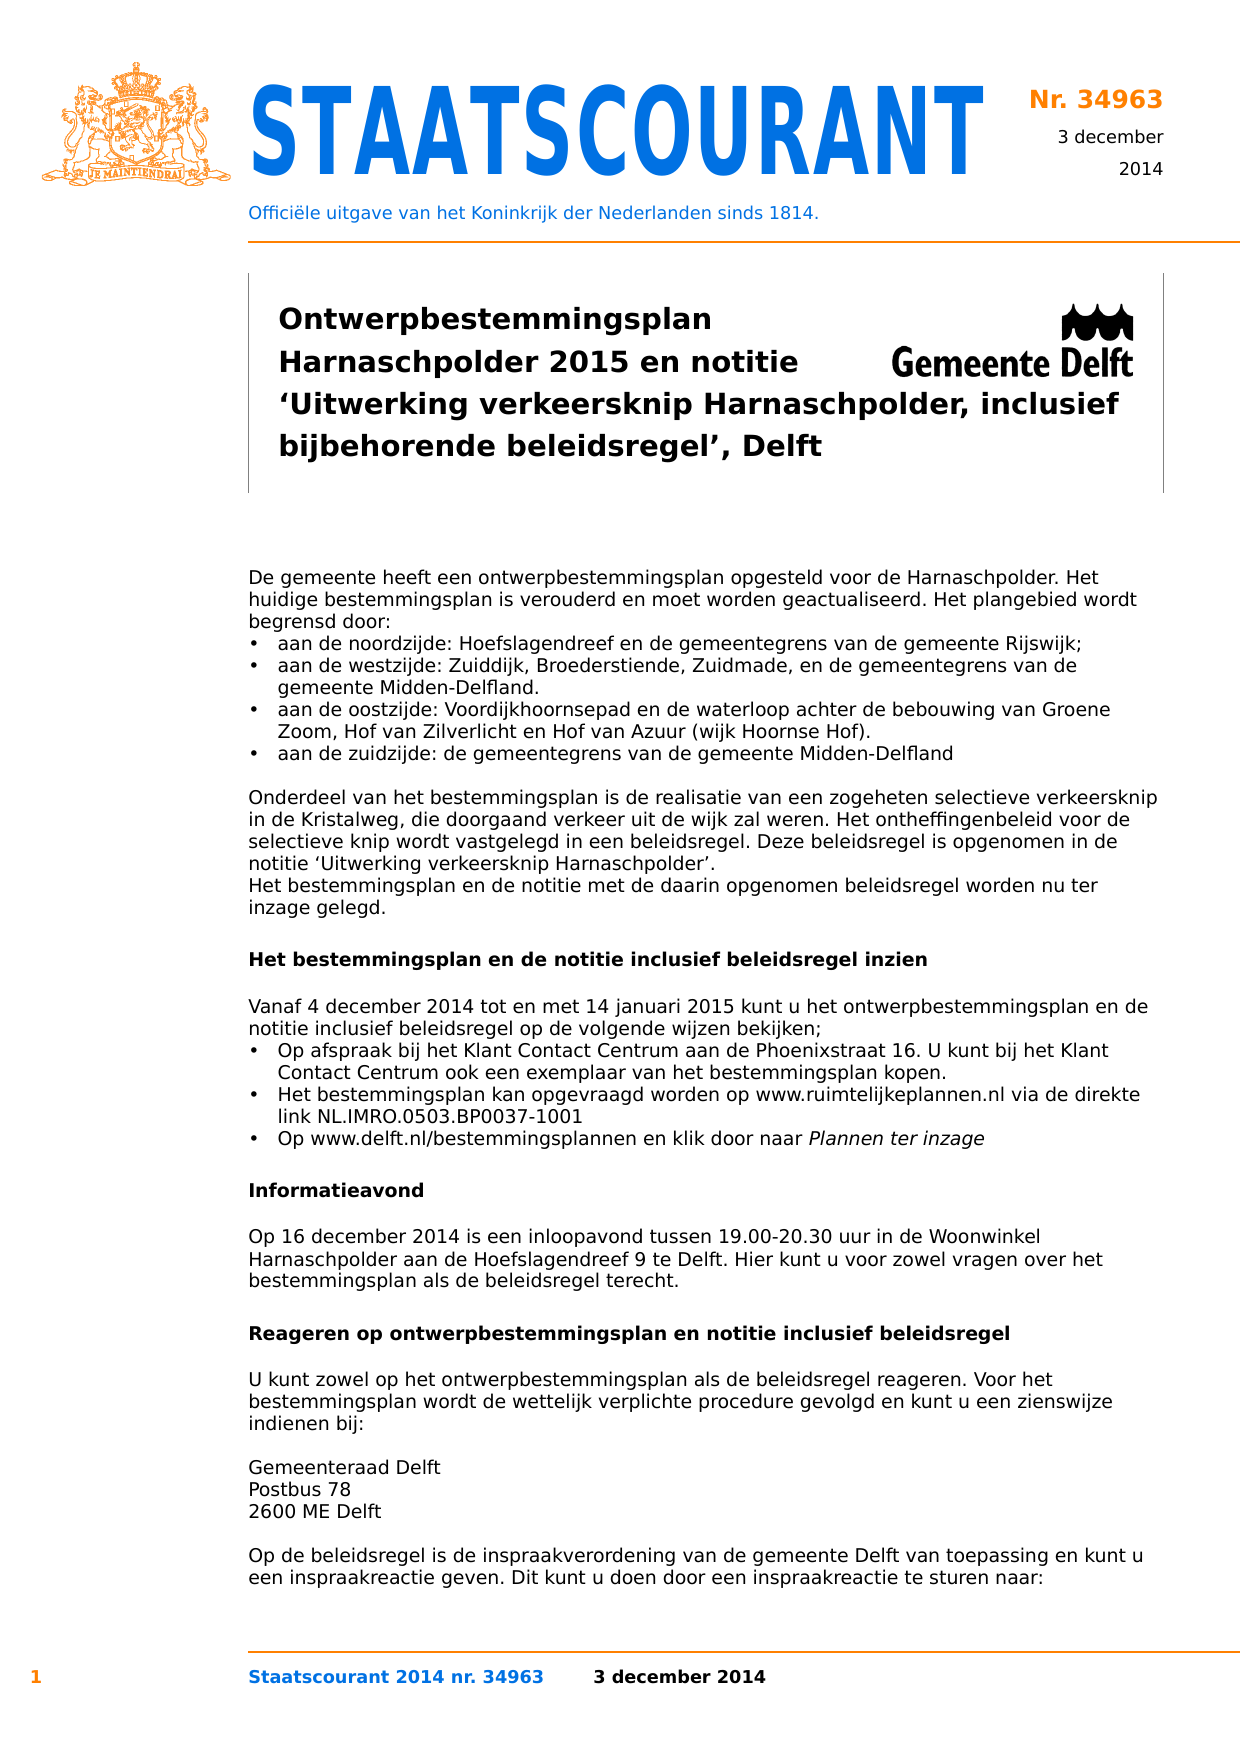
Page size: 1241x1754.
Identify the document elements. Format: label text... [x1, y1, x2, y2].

subtitle Reageren op ontwerpbestemmingsplan en notitie inclusief beleidsregel [248, 1322, 1163, 1344]
table_header Nr. 34963 [998, 62, 1240, 121]
text Op 16 december 2014 is een inloopavond tussen 19.00-20.30 uur in de Woonwinkel Harnaschpolder aan de Hoefslagendreef 9 te Delft. Hier kunt u voor zowel vragen over het bestemmingsplan als de beleidsregel terecht. [248, 1226, 1163, 1292]
table_header STAATSCOURANT [248, 62, 998, 203]
text Het bestemmingsplan en de notitie met de daarin opgenomen beleidsregel worden nu ter inzage gelegd. [248, 875, 1163, 919]
text Postbus 78 [248, 1479, 1163, 1501]
text • Op www.delft.nl/bestemmingsplannen en klik door naar Plannen ter inzage [248, 1127, 1163, 1149]
table_cell Officiële uitgave van het Koninkrijk der Nederlanden sinds 1814. [248, 203, 1240, 241]
text U kunt zowel op het ontwerpbestemmingsplan als de beleidsregel reageren. Voor het bestemmingsplan wordt de wettelijk verplichte procedure gevolgd en kunt u een zienswijze indienen bij: [248, 1369, 1163, 1435]
table_header [25, 62, 248, 241]
text • aan de oostzijde: Voordijkhoornsepad en de waterloop achter de bebouwing van Groene Zoom, Hof van Zilverlicht en Hof van Azuur (wijk Hoornse Hof). [248, 699, 1163, 743]
picture [41, 62, 231, 186]
text • aan de zuidzijde: de gemeentegrens van de gemeente Midden-Delfland [248, 743, 1163, 765]
subtitle Informatieavond [248, 1179, 1163, 1201]
text Gemeenteraad Delft [248, 1457, 1163, 1479]
text • Het bestemmingsplan kan opgevraagd worden op www.ruimtelijkeplannen.nl via de direkte link NL.IMRO.0503.BP0037-1001 [248, 1083, 1163, 1127]
text 2600 ME Delft [248, 1501, 1163, 1523]
subtitle Ontwerpbestemmingsplan Harnaschpolder 2015 en notitie ‘Uitwerking verkeersknip Harnaschpolder, inclusief bijbehorende beleidsregel’, Delft [249, 273, 1163, 493]
text Vanaf 4 december 2014 tot en met 14 januari 2015 kunt u het ontwerpbestemmingsplan en de notitie inclusief beleidsregel op de volgende wijzen bekijken; [248, 996, 1163, 1039]
text Onderdeel van het bestemmingsplan is de realisatie van een zogeheten selectieve verkeersknip in de Kristalweg, die doorgaand verkeer uit de wijk zal weren. Het ontheffingenbeleid voor de selectieve knip wordt vastgelegd in een beleidsregel. Deze beleidsregel is opgenomen in de notitie ‘Uitwerking verkeersknip Harnaschpolder’. [248, 787, 1163, 875]
table_cell 2014 [998, 153, 1240, 203]
table_cell 3 december [998, 121, 1240, 153]
picture [891, 302, 1134, 380]
text • Op afspraak bij het Klant Contact Centrum aan de Phoenixstraat 16. U kunt bij het Klant Contact Centrum ook een exemplaar van het bestemmingsplan kopen. [248, 1039, 1163, 1083]
text • aan de westzijde: Zuiddijk, Broederstiende, Zuidmade, en de gemeentegrens van de gemeente Midden-Delfland. [248, 655, 1163, 699]
text • aan de noordzijde: Hoefslagendreef en de gemeentegrens van de gemeente Rijswijk; [248, 633, 1163, 655]
text De gemeente heeft een ontwerpbestemmingsplan opgesteld voor de Harnaschpolder. Het huidige bestemmingsplan is verouderd en moet worden geactualiseerd. Het plangebied wordt begrensd door: [248, 567, 1163, 633]
subtitle Het bestemmingsplan en de notitie inclusief beleidsregel inzien [248, 949, 1163, 971]
text Op de beleidsregel is de inspraakverordening van de gemeente Delft van toepassing en kunt u een inspraakreactie geven. Dit kunt u doen door een inspraakreactie te sturen naar: [248, 1545, 1163, 1589]
